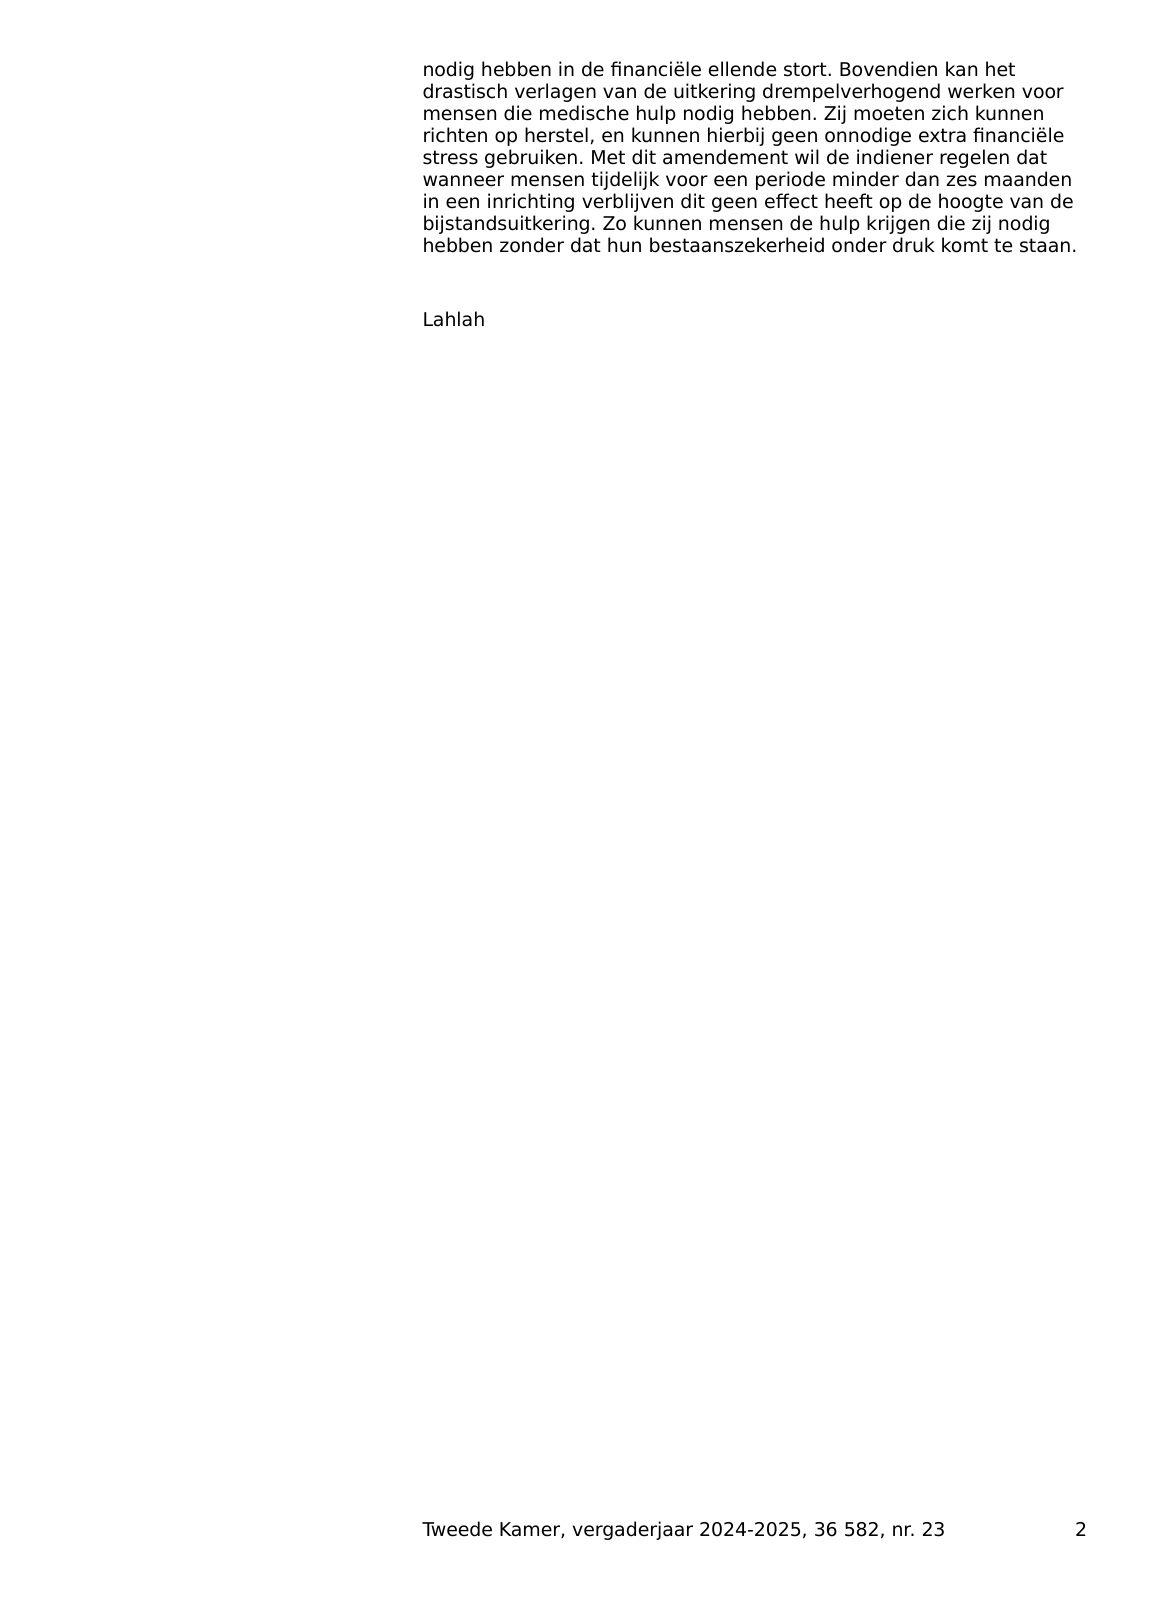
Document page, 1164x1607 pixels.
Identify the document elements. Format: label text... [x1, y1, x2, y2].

text nodig hebben in de financiële ellende stort. Bovendien kan het drastisch verlagen van de uitkering drempelverhogend werken voor mensen die medische hulp nodig hebben. Zij moeten zich kunnen richten op herstel, en kunnen hierbij geen onnodige extra financiële stress gebruiken. Met dit amendement wil de indiener regelen dat wanneer mensen tijdelijk voor een periode minder dan zes maanden in een inrichting verblijven dit geen effect heeft op de hoogte van de bijstandsuitkering. Zo kunnen mensen de hulp krijgen die zij nodig hebben zonder dat hun bestaanszekerheid onder druk komt te staan. [422, 59, 1087, 257]
text Lahlah [422, 287, 1087, 331]
